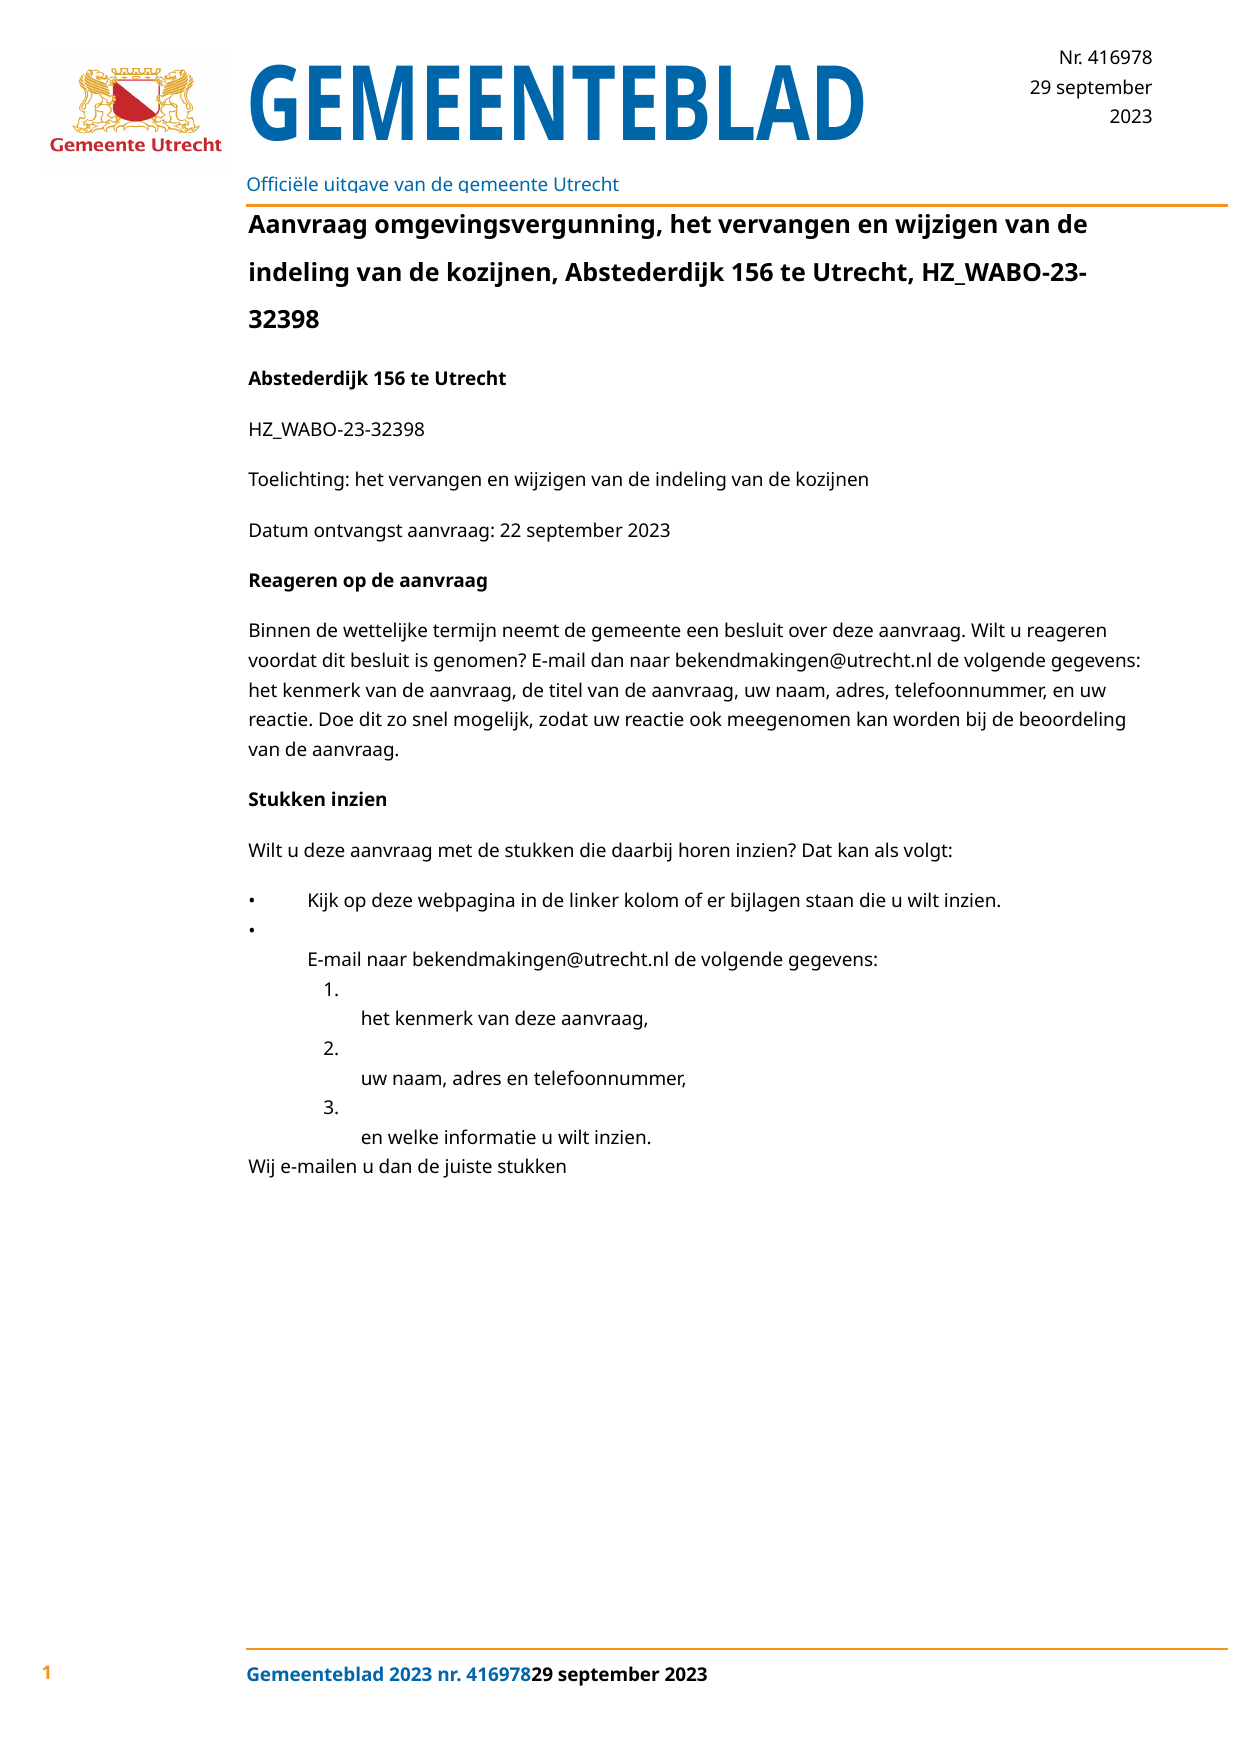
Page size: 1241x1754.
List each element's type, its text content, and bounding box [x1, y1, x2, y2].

list E-mail naar bekendmakingen@utrecht.nl de volgende gegevens: [248, 946, 1152, 972]
text Wilt u deze aanvraag met de stukken die daarbij horen inzien? Dat kan als volgt: [248, 837, 1152, 862]
text Binnen de wettelijke termijn neemt de gemeente een besluit over deze aanvraag. Wilt u reageren voordat dit besluit is genomen? E-mail dan naar bekendmakingen@utrecht.nl de volgende gegevens: het kenmerk van de aanvraag, de titel van de aanvraag, uw naam, adres, telefoonnummer, en uw reactie. Doe dit zo snel mogelijk, zodat uw reactie ook meegenomen kan worden bij de beoordeling van de aanvraag. [248, 618, 1152, 762]
text Datum ontvangst aanvraag: 22 september 2023 [248, 517, 1152, 542]
text Reageren op de aanvraag [248, 567, 1152, 593]
list en welke informatie u wilt inzien. [323, 1124, 1152, 1149]
list het kenmerk van deze aanvraag, [323, 1006, 1152, 1031]
list uw naam, adres en telefoonnummer, [323, 1065, 1152, 1090]
text Aanvraag omgevingsvergunning, het vervangen en wijzigen van de indeling van de kozijnen, Abstederdijk 156 te Utrecht, HZ_WABO-23-32398 [248, 207, 1152, 336]
list Kijk op deze webpagina in de linker kolom of er bijlagen staan die u wilt inzien. [248, 887, 1152, 913]
picture [41, 47, 231, 172]
text Toelichting: het vervangen en wijzigen van de indeling van de kozijnen [248, 466, 1152, 492]
text Wij e-mailen u dan de juiste stukken [248, 1153, 1152, 1179]
text Stukken inzien [248, 786, 1152, 812]
text HZ_WABO-23-32398 [248, 416, 1152, 442]
text Abstederdijk 156 te Utrecht [248, 366, 1152, 391]
